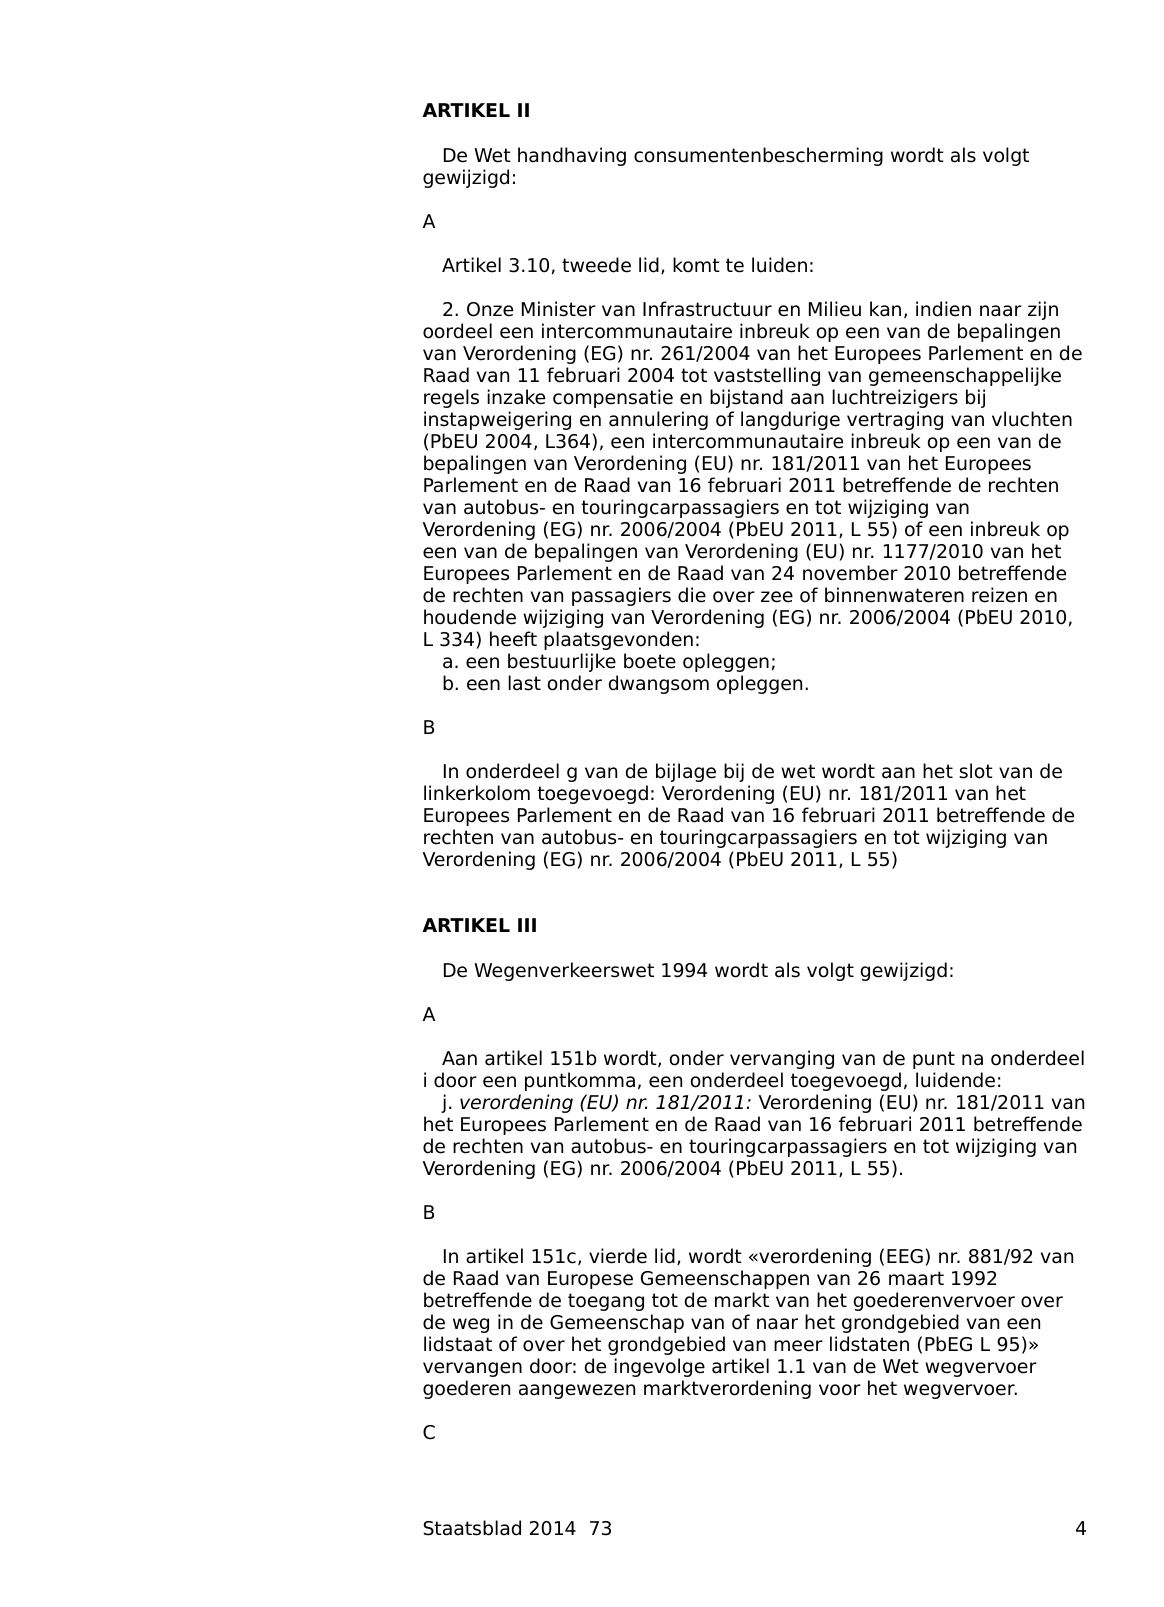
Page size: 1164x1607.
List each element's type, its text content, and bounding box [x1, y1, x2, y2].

text 2. Onze Minister van Infrastructuur en Milieu kan, indien naar zijn oordeel een intercommunautaire inbreuk op een van de bepalingen van Verordening (EG) nr. 261/2004 van het Europees Parlement en de Raad van 11 februari 2004 tot vaststelling van gemeenschappelijke regels inzake compensatie en bijstand aan luchtreizigers bij instapweigering en annulering of langdurige vertraging van vluchten (PbEU 2004, L364), een intercommunautaire inbreuk op een van de bepalingen van Verordening (EU) nr. 181/2011 van het Europees Parlement en de Raad van 16 februari 2011 betreffende de rechten van autobus- en touringcarpassagiers en tot wijziging van Verordening (EG) nr. 2006/2004 (PbEU 2011, L 55) of een inbreuk op een van de bepalingen van Verordening (EU) nr. 1177/2010 van het Europees Parlement en de Raad van 24 november 2010 betreffende de rechten van passagiers die over zee of binnenwateren reizen en houdende wijziging van Verordening (EG) nr. 2006/2004 (PbEU 2010, L 334) heeft plaatsgevonden: [422, 299, 1087, 651]
text Artikel 3.10, tweede lid, komt te luiden: [422, 255, 1087, 277]
text B [422, 717, 1087, 739]
subtitle ARTIKEL III [422, 915, 1087, 937]
text B [422, 1202, 1087, 1224]
text In onderdeel g van de bijlage bij de wet wordt aan het slot van de linkerkolom toegevoegd: Verordening (EU) nr. 181/2011 van het Europees Parlement en de Raad van 16 februari 2011 betreffende de rechten van autobus- en touringcarpassagiers en tot wijziging van Verordening (EG) nr. 2006/2004 (PbEU 2011, L 55) [422, 761, 1087, 871]
text Aan artikel 151b wordt, onder vervanging van de punt na onderdeel i door een puntkomma, een onderdeel toegevoegd, luidende: [422, 1048, 1087, 1092]
text C [422, 1422, 1087, 1444]
text A [422, 1004, 1087, 1026]
text A [422, 211, 1087, 233]
text De Wet handhaving consumentenbescherming wordt als volgt gewijzigd: [422, 144, 1087, 188]
subtitle ARTIKEL II [422, 100, 1087, 122]
text j. verordening (EU) nr. 181/2011: Verordening (EU) nr. 181/2011 van het Europees Parlement en de Raad van 16 februari 2011 betreffende de rechten van autobus- en touringcarpassagiers en tot wijziging van Verordening (EG) nr. 2006/2004 (PbEU 2011, L 55). [422, 1092, 1087, 1180]
text b. een last onder dwangsom opleggen. [422, 673, 1087, 695]
text De Wegenverkeerswet 1994 wordt als volgt gewijzigd: [422, 959, 1087, 981]
text In artikel 151c, vierde lid, wordt «verordening (EEG) nr. 881/92 van de Raad van Europese Gemeenschappen van 26 maart 1992 betreffende de toegang tot de markt van het goederenvervoer over de weg in de Gemeenschap van of naar het grondgebied van een lidstaat of over het grondgebied van meer lidstaten (PbEG L 95)» vervangen door: de ingevolge artikel 1.1 van de Wet wegvervoer goederen aangewezen marktverordening voor het wegvervoer. [422, 1246, 1087, 1400]
text a. een bestuurlijke boete opleggen; [422, 651, 1087, 673]
